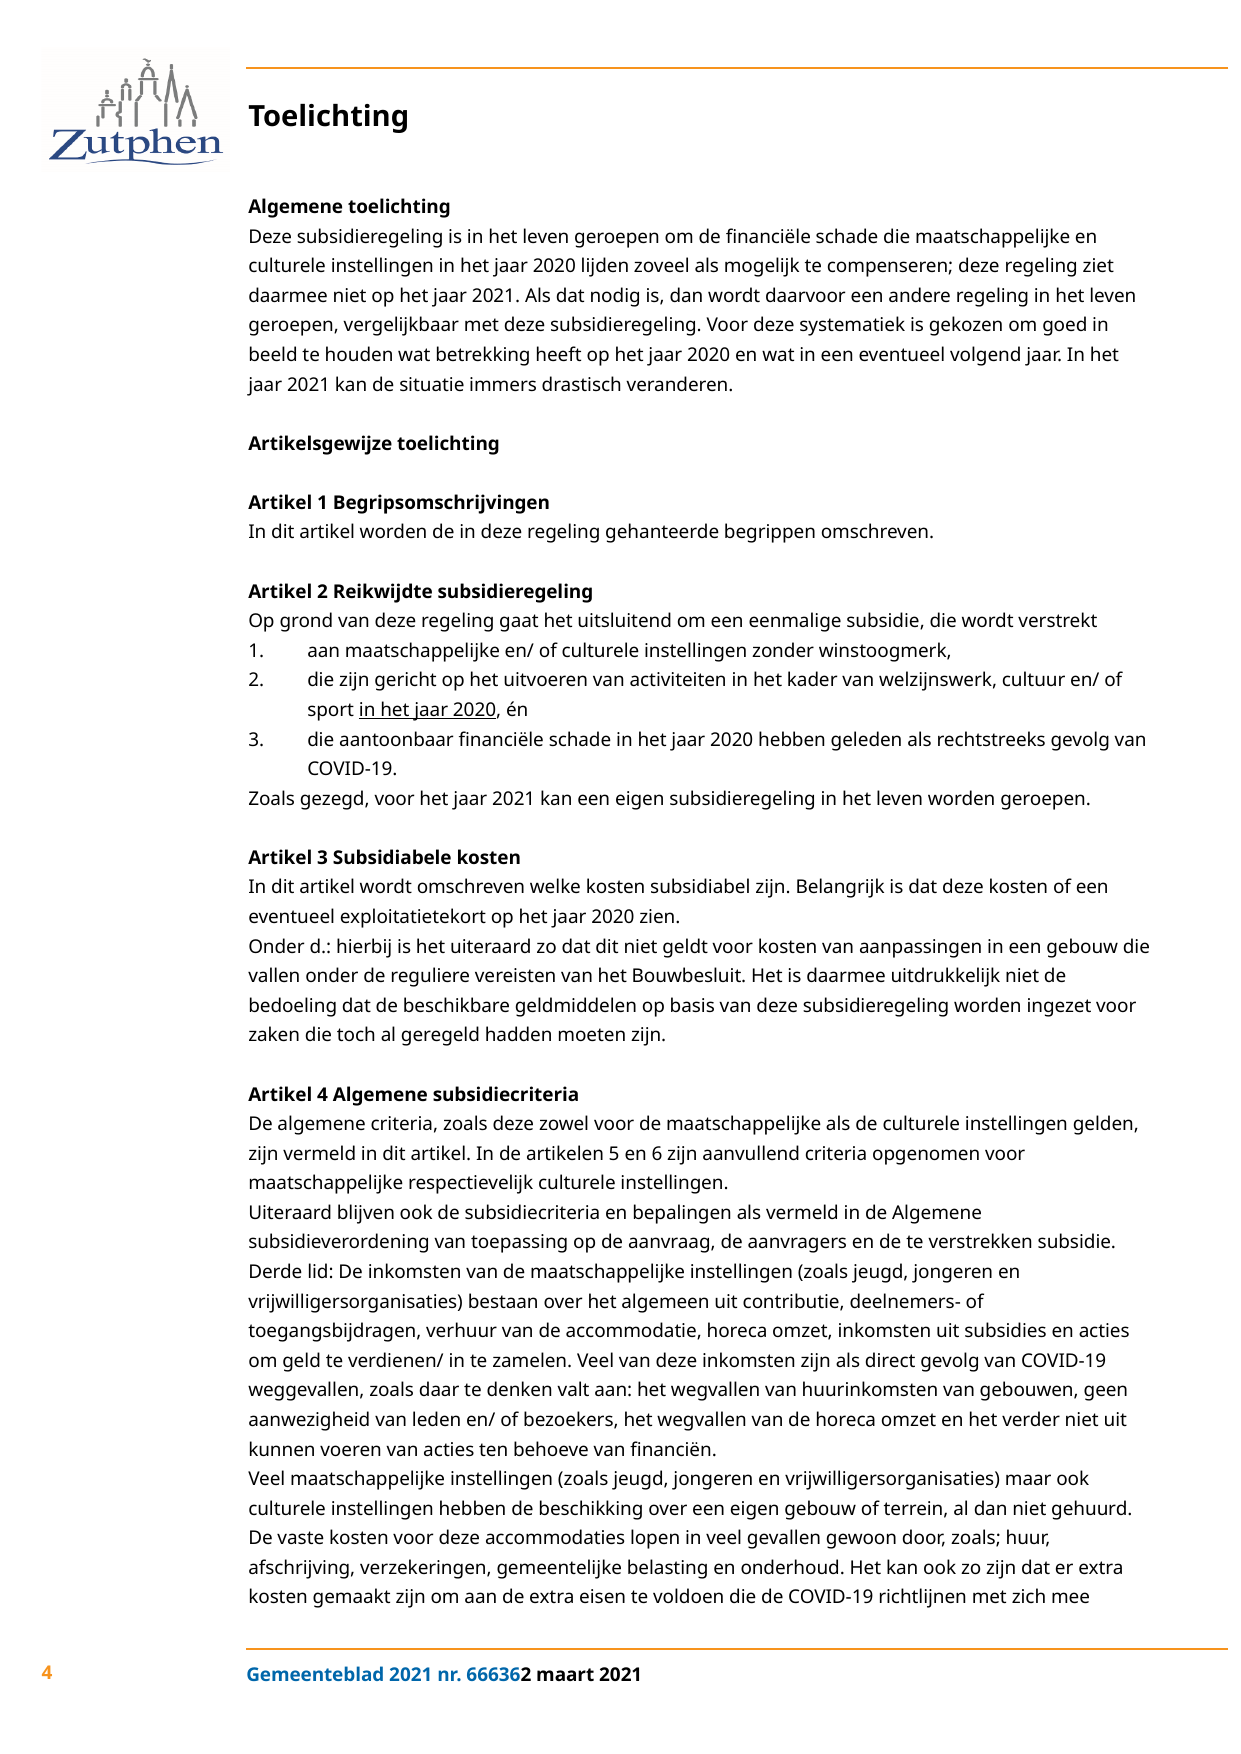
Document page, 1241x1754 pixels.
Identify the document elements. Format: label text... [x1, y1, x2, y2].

text Artikel 2 Reikwijdte subsidieregeling [248, 578, 1152, 603]
text Op grond van deze regeling gaat het uitsluitend om een eenmalige subsidie, die wordt verstrekt [248, 607, 1152, 633]
text Algemene toelichting [248, 193, 1152, 219]
text In dit artikel wordt omschreven welke kosten subsidiabel zijn. Belangrijk is dat deze kosten of een eventueel exploitatietekort op het jaar 2020 zien. [248, 874, 1152, 929]
text Derde lid: De inkomsten van de maatschappelijke instellingen (zoals jeugd, jongeren en vrijwilligersorganisaties) bestaan over het algemeen uit contributie, deelnemers- of toegangsbijdragen, verhuur van de accommodatie, horeca omzet, inkomsten uit subsidies en acties om geld te verdienen/ in te zamelen. Veel van deze inkomsten zijn als direct gevolg van COVID-19 weggevallen, zoals daar te denken valt aan: het wegvallen van huurinkomsten van gebouwen, geen aanwezigheid van leden en/ of bezoekers, het wegvallen van de horeca omzet en het verder niet uit kunnen voeren van acties ten behoeve van financiën. [248, 1258, 1152, 1461]
list die zijn gericht op het uitvoeren van activiteiten in het kader van welzijnswerk, cultuur en/ of sport in het jaar 2020, én [248, 667, 1152, 722]
text Veel maatschappelijke instellingen (zoals jeugd, jongeren en vrijwilligersorganisaties) maar ook culturele instellingen hebben de beschikking over een eigen gebouw of terrein, al dan niet gehuurd. De vaste kosten voor deze accommodaties lopen in veel gevallen gewoon door, zoals; huur, afschrijving, verzekeringen, gemeentelijke belasting en onderhoud. Het kan ook zo zijn dat er extra kosten gemaakt zijn om aan de extra eisen te voldoen die de COVID-19 richtlijnen met zich mee [248, 1465, 1152, 1609]
list die aantoonbaar financiële schade in het jaar 2020 hebben geleden als rechtstreeks gevolg van COVID-19. [248, 726, 1152, 781]
text De algemene criteria, zoals deze zowel voor de maatschappelijke als de culturele instellingen gelden, zijn vermeld in dit artikel. In de artikelen 5 en 6 zijn aanvullend criteria opgenomen voor maatschappelijke respectievelijk culturele instellingen. [248, 1110, 1152, 1195]
text Artikelsgewijze toelichting [248, 430, 1152, 456]
text Artikel 4 Algemene subsidiecriteria [248, 1081, 1152, 1106]
text Artikel 1 Begripsomschrijvingen [248, 489, 1152, 515]
picture [41, 47, 231, 172]
list aan maatschappelijke en/ of culturele instellingen zonder winstoogmerk, [248, 637, 1152, 663]
text Deze subsidieregeling is in het leven geroepen om de financiële schade die maatschappelijke en culturele instellingen in het jaar 2020 lijden zoveel als mogelijk te compenseren; deze regeling ziet daarmee niet op het jaar 2021. Als dat nodig is, dan wordt daarvoor een andere regeling in het leven geroepen, vergelijkbaar met deze subsidieregeling. Voor deze systematiek is gekozen om goed in beeld te houden wat betrekking heeft op het jaar 2020 en wat in een eventueel volgend jaar. In het jaar 2021 kan de situatie immers drastisch veranderen. [248, 223, 1152, 396]
text Artikel 3 Subsidiabele kosten [248, 844, 1152, 870]
text Zoals gezegd, voor het jaar 2021 kan een eigen subsidieregeling in het leven worden geroepen. [248, 785, 1152, 811]
text Uiteraard blijven ook de subsidiecriteria en bepalingen als vermeld in de Algemene subsidieverordening van toepassing op de aanvraag, de aanvragers en de te verstrekken subsidie. [248, 1199, 1152, 1254]
text Onder d.: hierbij is het uiteraard zo dat dit niet geldt voor kosten van aanpassingen in een gebouw die vallen onder de reguliere vereisten van het Bouwbesluit. Het is daarmee uitdrukkelijk niet de bedoeling dat de beschikbare geldmiddelen op basis van deze subsidieregeling worden ingezet voor zaken die toch al geregeld hadden moeten zijn. [248, 933, 1152, 1047]
text Toelichting [248, 95, 1152, 134]
text In dit artikel worden de in deze regeling gehanteerde begrippen omschreven. [248, 519, 1152, 544]
